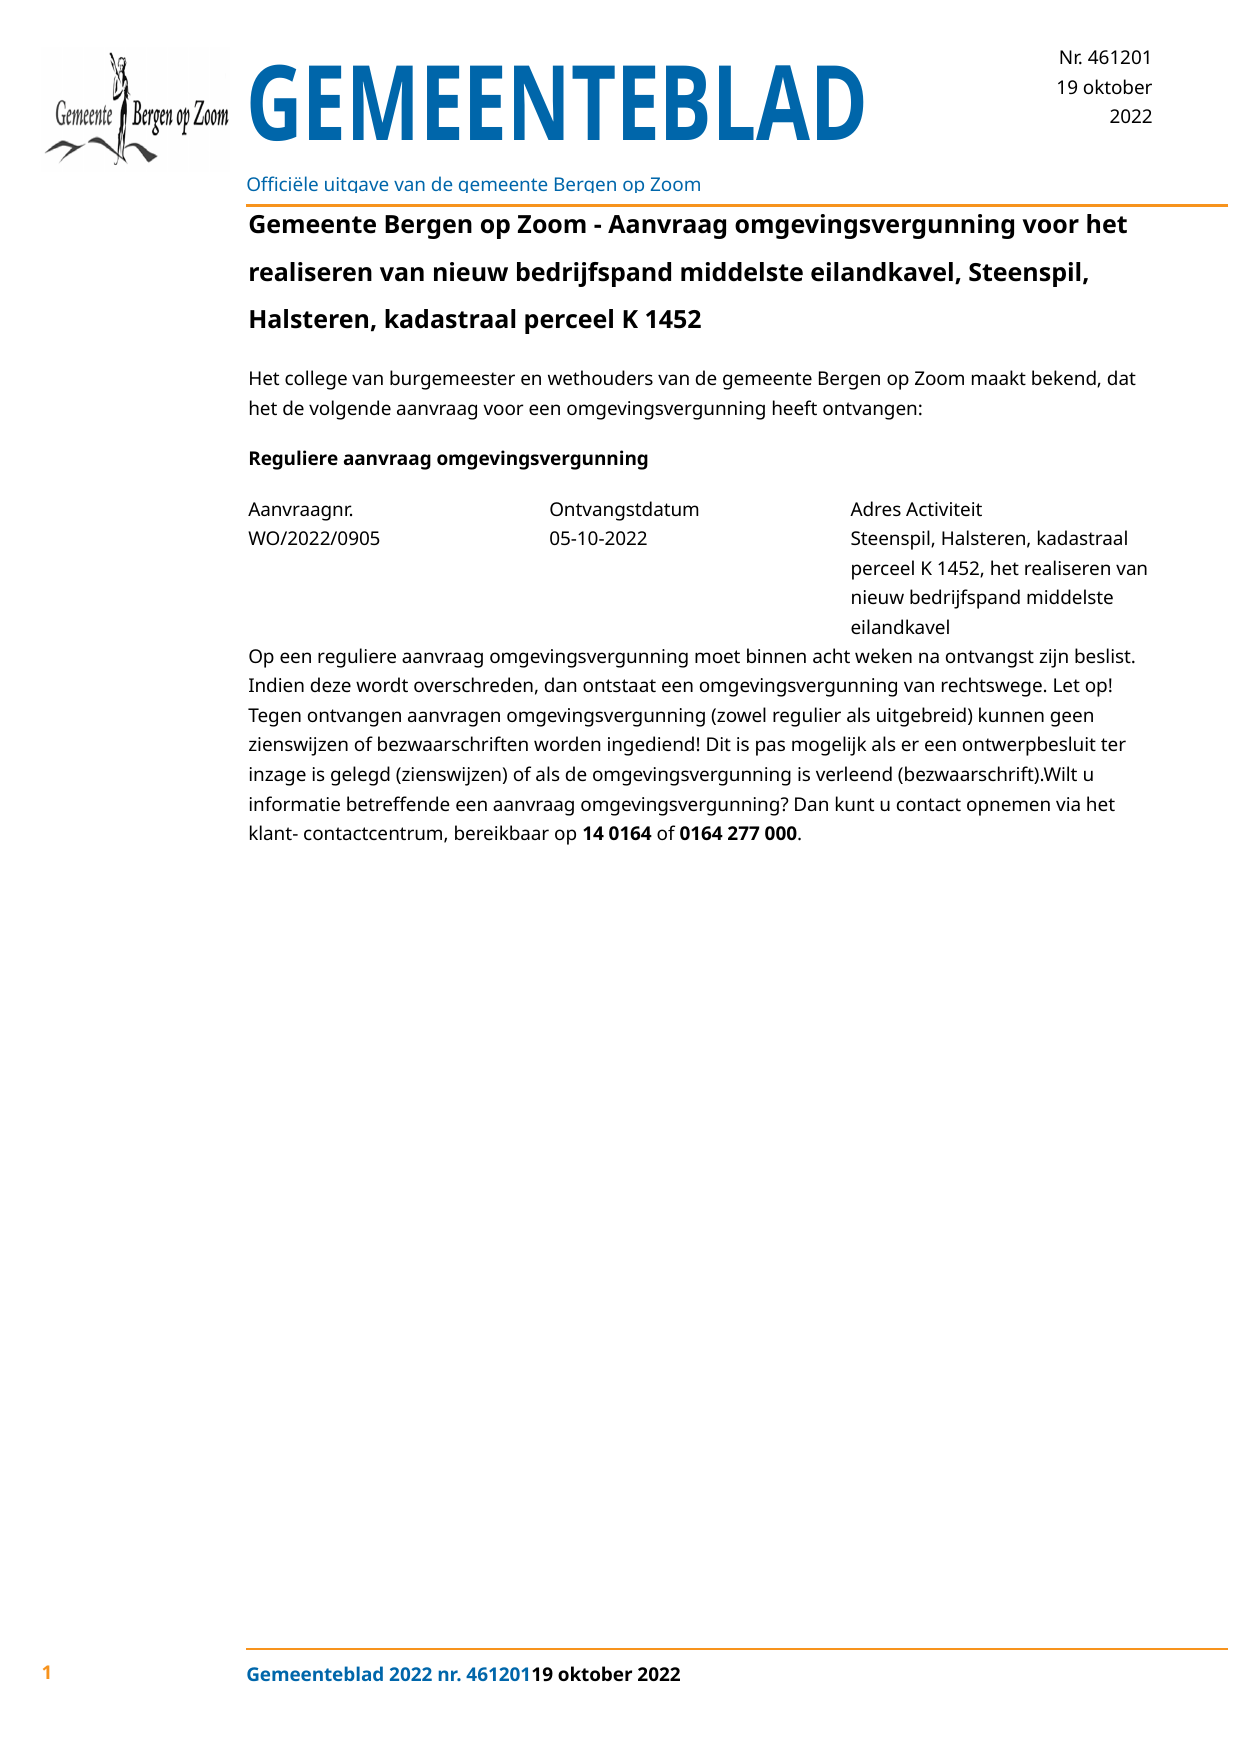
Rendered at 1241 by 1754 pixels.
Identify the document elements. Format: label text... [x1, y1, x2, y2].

table_header Steenspil, Halsteren, kadastraal perceel K 1452, het realiseren van nieuw bedrijfspand middelste eilandkavel [850, 525, 1152, 639]
table_header Ontvangstdatum [549, 496, 850, 522]
text Het college van burgemeester en wethouders van de gemeente Bergen op Zoom maakt bekend, dat het de volgende aanvraag voor een omgevingsvergunning heeft ontvangen: [248, 366, 1152, 421]
text Op een reguliere aanvraag omgevingsvergunning moet binnen acht weken na ontvangst zijn beslist. Indien deze wordt overschreden, dan ontstaat een omgevingsvergunning van rechtswege. Let op! Tegen ontvangen aanvragen omgevingsvergunning (zowel regulier als uitgebreid) kunnen geen zienswijzen of bezwaarschriften worden ingediend! Dit is pas mogelijk als er een ontwerpbesluit ter inzage is gelegd (zienswijzen) of als de omgevingsvergunning is verleend (bezwaarschrift).Wilt u informatie betreffende een aanvraag omgevingsvergunning? Dan kunt u contact opnemen via het klant- contactcentrum, bereikbaar op 14 0164 of 0164 277 000. [248, 643, 1152, 846]
picture [41, 47, 231, 172]
table_header Aanvraagnr. [248, 496, 549, 522]
table_header 05-10-2022 [549, 525, 850, 639]
table_header WO/2022/0905 [248, 525, 549, 639]
table_header Adres Activiteit [850, 496, 1152, 522]
text Gemeente Bergen op Zoom - Aanvraag omgevingsvergunning voor het realiseren van nieuw bedrijfspand middelste eilandkavel, Steenspil, Halsteren, kadastraal perceel K 1452 [248, 207, 1152, 336]
text Reguliere aanvraag omgevingsvergunning [248, 446, 1152, 471]
